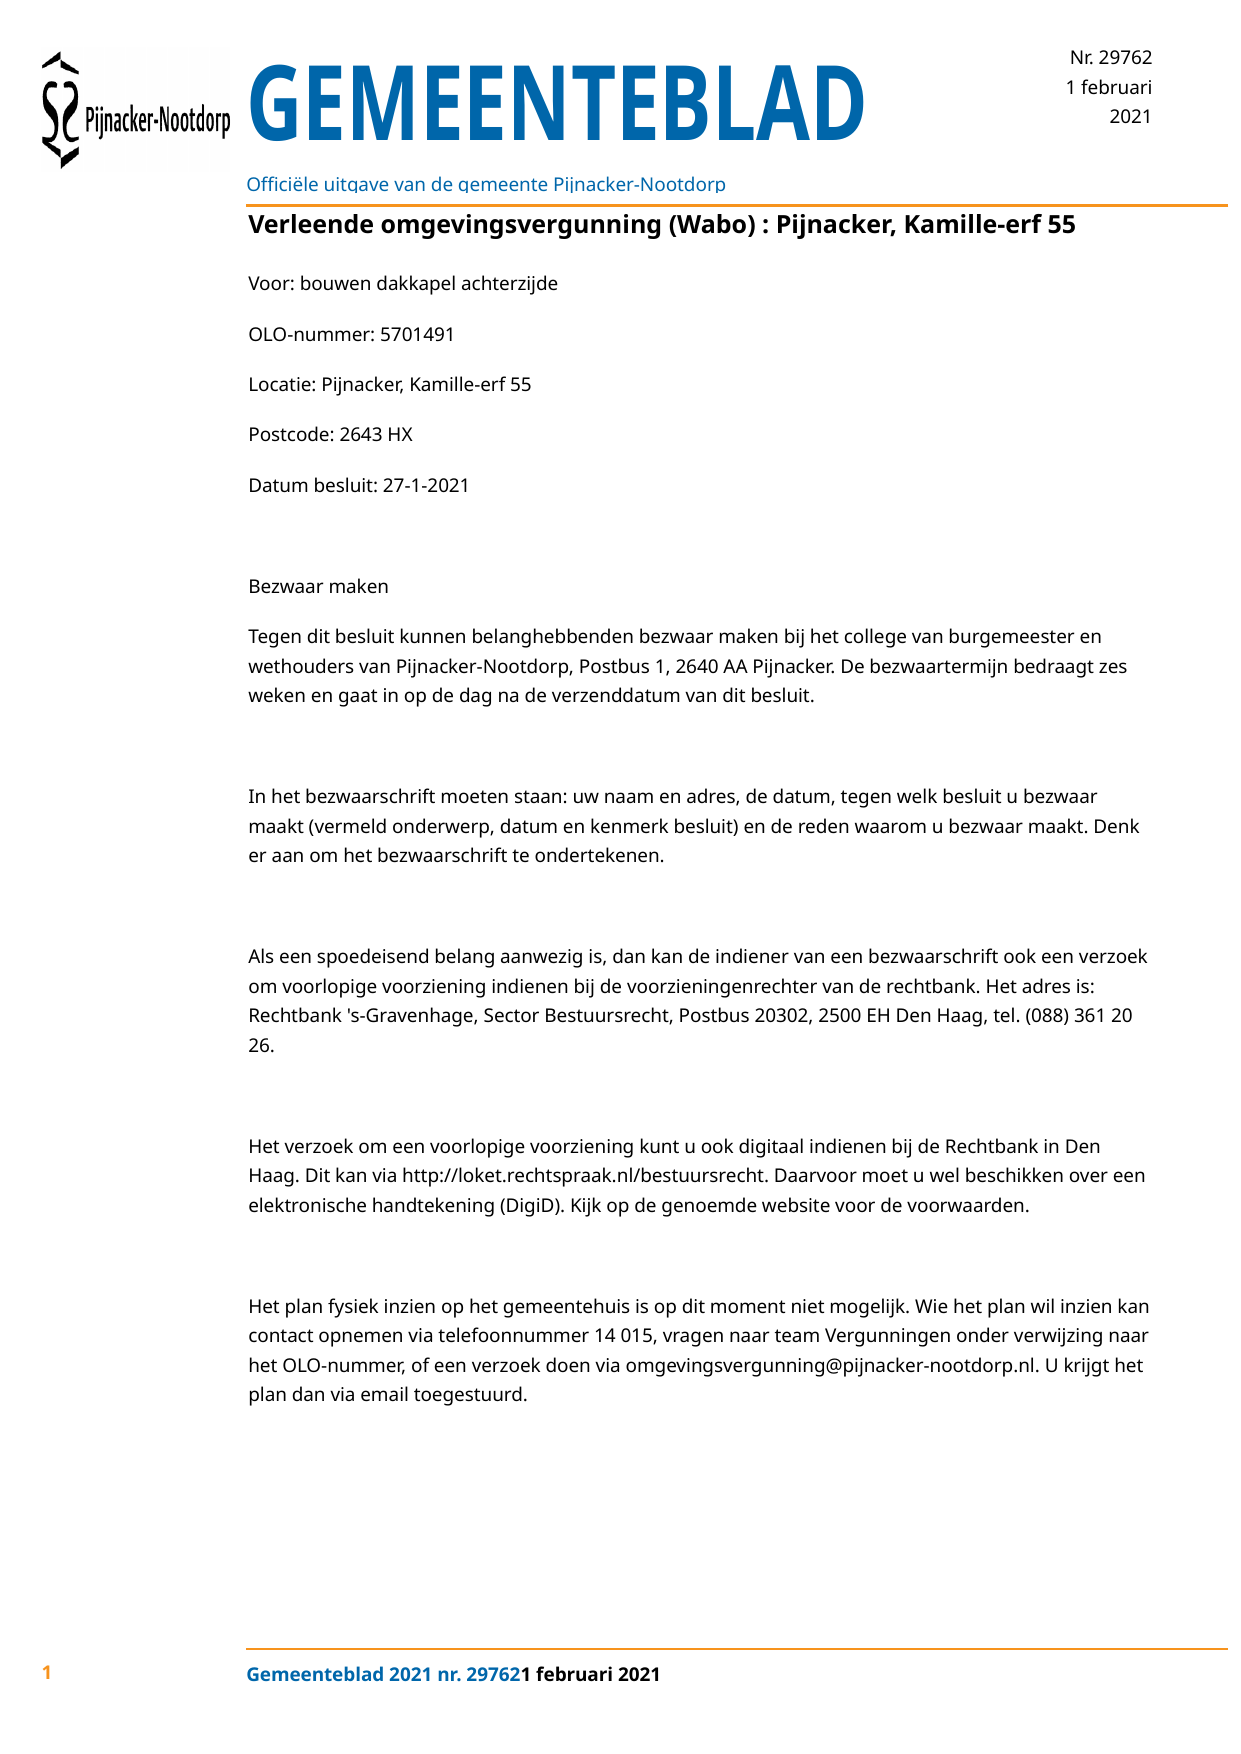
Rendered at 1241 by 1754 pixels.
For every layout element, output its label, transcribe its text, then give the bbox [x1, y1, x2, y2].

text Postcode: 2643 HX [248, 422, 1152, 447]
text Het verzoek om een voorlopige voorziening kunt u ook digitaal indienen bij de Rechtbank in Den Haag. Dit kan via http://loket.rechtspraak.nl/bestuursrecht. Daarvoor moet u wel beschikken over een elektronische handtekening (DigiD). Kijk op de genoemde website voor de voorwaarden. [248, 1133, 1152, 1218]
text Locatie: Pijnacker, Kamille-erf 55 [248, 371, 1152, 397]
text Verleende omgevingsvergunning (Wabo) : Pijnacker, Kamille-erf 55 [248, 207, 1152, 241]
text Het plan fysiek inzien op het gemeentehuis is op dit moment niet mogelijk. Wie het plan wil inzien kan contact opnemen via telefoonnummer 14 015, vragen naar team Vergunningen onder verwijzing naar het OLO-nummer, of een verzoek doen via omgevingsvergunning@pijnacker-nootdorp.nl. U krijgt het plan dan via email toegestuurd. [248, 1293, 1152, 1407]
text Voor: bouwen dakkapel achterzijde [248, 270, 1152, 296]
text Als een spoedeisend belang aanwezig is, dan kan de indiener van een bezwaarschrift ook een verzoek om voorlopige voorziening indienen bij de voorzieningenrechter van de rechtbank. Het adres is: Rechtbank 's-Gravenhage, Sector Bestuursrecht, Postbus 20302, 2500 EH Den Haag, tel. (088) 361 20 26. [248, 943, 1152, 1058]
text In het bezwaarschrift moeten staan: uw naam en adres, de datum, tegen welk besluit u bezwaar maakt (vermeld onderwerp, datum en kenmerk besluit) en de reden waarom u bezwaar maakt. Denk er aan om het bezwaarschrift te ondertekenen. [248, 783, 1152, 868]
text Tegen dit besluit kunnen belanghebbenden bezwaar maken bij het college van burgemeester en wethouders van Pijnacker-Nootdorp, Postbus 1, 2640 AA Pijnacker. De bezwaartermijn bedraagt zes weken en gaat in op de dag na de verzenddatum van dit besluit. [248, 623, 1152, 708]
text OLO-nummer: 5701491 [248, 321, 1152, 346]
picture [41, 47, 231, 172]
text Bezwaar maken [248, 573, 1152, 598]
text Datum besluit: 27-1-2021 [248, 472, 1152, 498]
